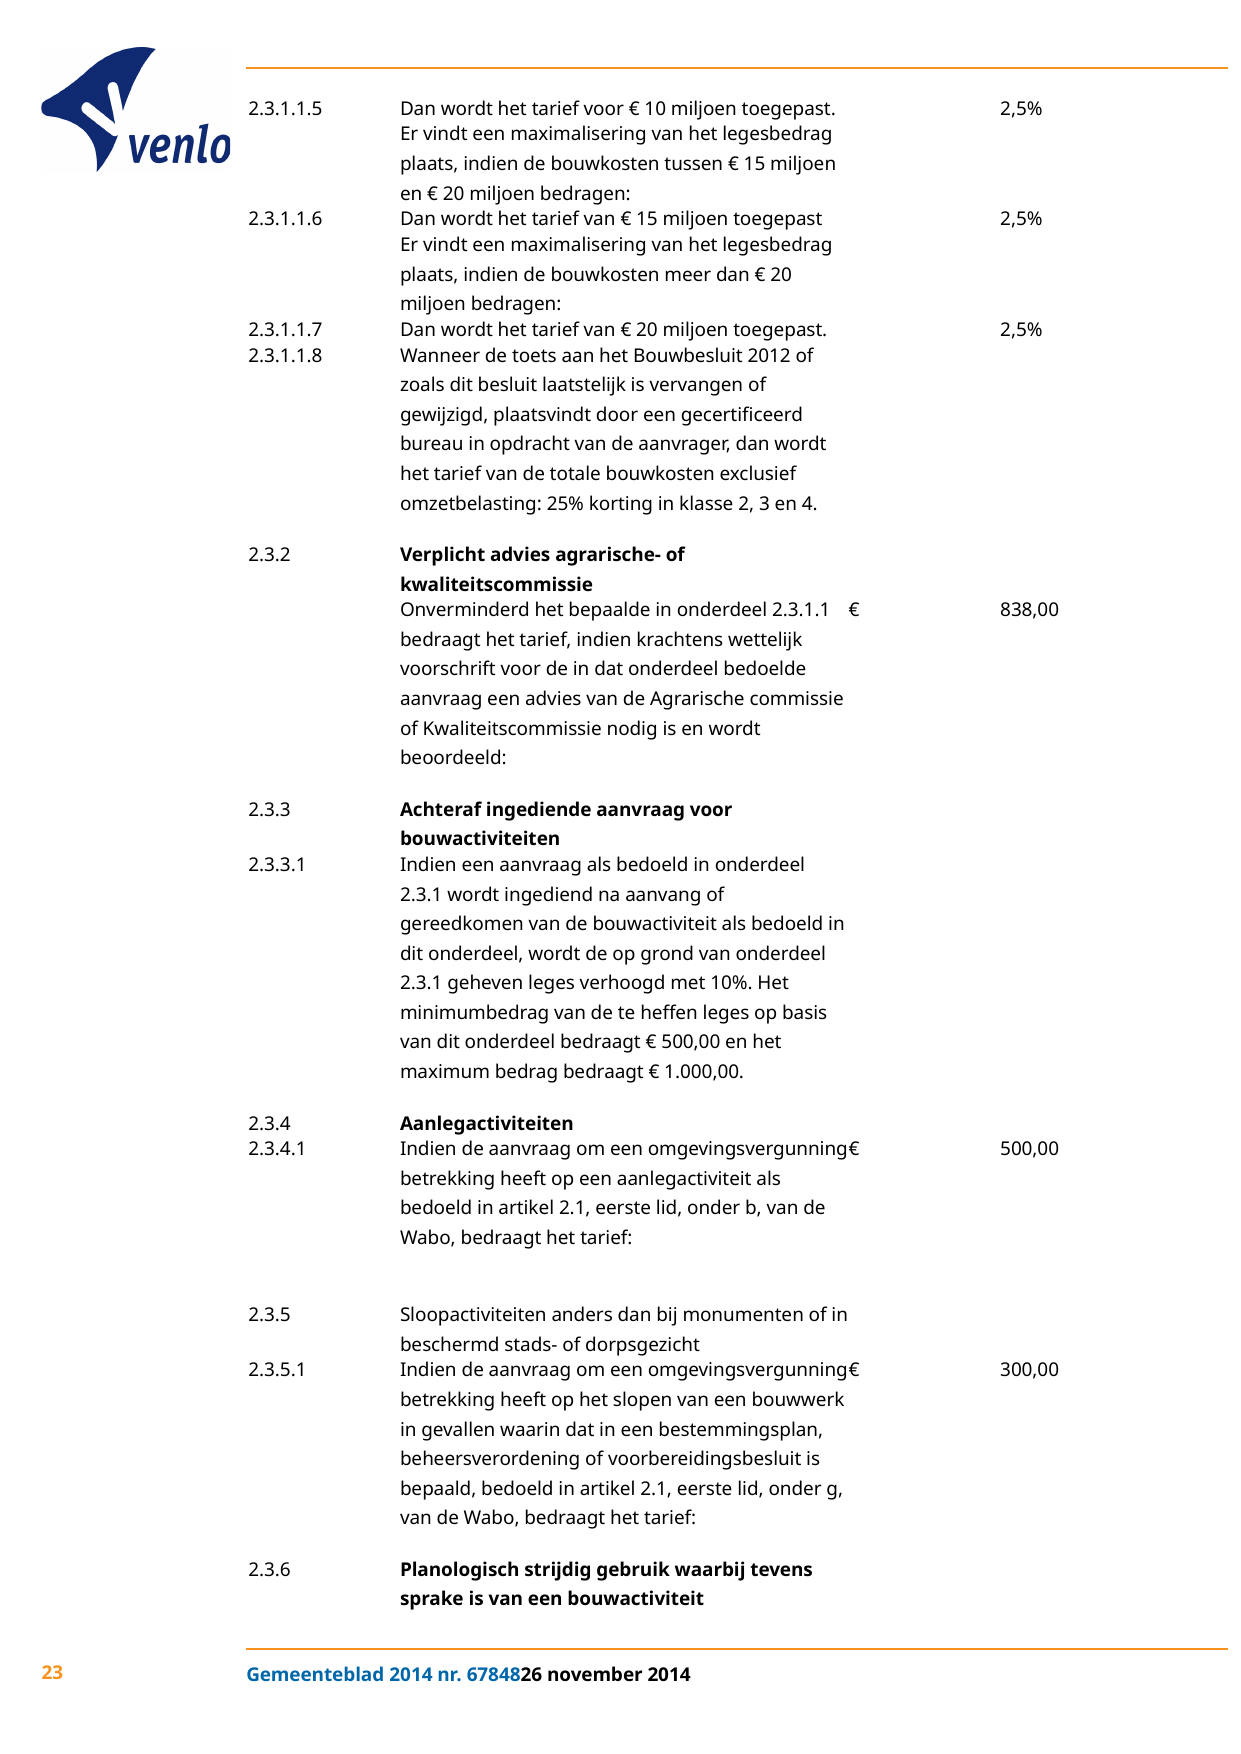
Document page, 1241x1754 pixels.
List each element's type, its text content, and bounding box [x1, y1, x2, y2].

table_cell € [848, 1135, 1000, 1250]
table_cell Onverminderd het bepaalde in onderdeel 2.3.1.1 bedraagt het tarief, indien krachtens wettelijk voorschrift voor de in dat onderdeel bedoelde aanvraag een advies van de Agrarische commissie of Kwaliteitscommissie nodig is en wordt beoordeeld: [400, 596, 848, 770]
table_cell Er vindt een maximalisering van het legesbedrag plaats, indien de bouwkosten tussen € 15 miljoen en € 20 miljoen bedragen: [400, 121, 848, 205]
table_cell [848, 851, 1000, 1084]
picture [41, 47, 231, 172]
table_cell € [848, 1357, 1000, 1530]
table_cell Dan wordt het tarief van € 15 miljoen toegepast [400, 205, 848, 231]
table_cell Indien de aanvraag om een omgevingsvergunning betrekking heeft op een aanlegactiviteit als bedoeld in artikel 2.1, eerste lid, onder b, van de Wabo, bedraagt het tarief: [400, 1135, 848, 1250]
table_cell [848, 1530, 1000, 1556]
table_cell Planologisch strijdig gebruik waarbij tevens sprake is van een bouwactiviteit [400, 1556, 848, 1611]
table_cell [848, 342, 1000, 515]
table_cell [1000, 1556, 1152, 1611]
table_cell [848, 205, 1000, 231]
table_cell [248, 1530, 400, 1556]
table_cell 2.3.4 [248, 1110, 400, 1135]
table_cell Dan wordt het tarief van € 20 miljoen toegepast. [400, 316, 848, 342]
table_cell € [848, 596, 1000, 770]
table_cell 500,00 [1000, 1135, 1152, 1250]
table_cell [248, 770, 400, 796]
table_cell 2.3.1.1.6 [248, 205, 400, 231]
table_cell Dan wordt het tarief voor € 10 miljoen toegepast. [400, 95, 848, 121]
table_cell 2,5% [1000, 205, 1152, 231]
table_cell [1000, 121, 1152, 205]
table_cell [848, 95, 1000, 121]
table_cell 2,5% [1000, 316, 1152, 342]
table_cell Wanneer de toets aan het Bouwbesluit 2012 of zoals dit besluit laatstelijk is vervangen of gewijzigd, plaatsvindt door een gecertificeerd bureau in opdracht van de aanvrager, dan wordt het tarief van de totale bouwkosten exclusief omzetbelasting: 25% korting in klasse 2, 3 en 4. [400, 342, 848, 515]
table_cell Aanlegactiviteiten [400, 1110, 848, 1135]
table_cell [1000, 851, 1152, 1084]
table_cell [848, 121, 1000, 205]
table_cell [1000, 770, 1152, 796]
table_cell [248, 515, 400, 541]
table_cell Indien de aanvraag om een omgevingsvergunning betrekking heeft op het slopen van een bouwwerk in gevallen waarin dat in een bestemmingsplan, beheersverordening of voorbereidingsbesluit is bepaald, bedoeld in artikel 2.1, eerste lid, onder g, van de Wabo, bedraagt het tarief: [400, 1357, 848, 1530]
table_header [1000, 1301, 1152, 1357]
table_header Sloopactiviteiten anders dan bij monumenten of in beschermd stads- of dorpsgezicht [400, 1301, 848, 1357]
table_cell 2.3.3.1 [248, 851, 400, 1084]
table_cell [248, 596, 400, 770]
table_cell 300,00 [1000, 1357, 1152, 1530]
table_cell [248, 231, 400, 316]
table_header [848, 1301, 1000, 1357]
table_cell 838,00 [1000, 596, 1152, 770]
table_cell [848, 796, 1000, 851]
table_cell [1000, 231, 1152, 316]
table_cell 2,5% [1000, 95, 1152, 121]
table_cell [400, 770, 848, 796]
table_cell [848, 316, 1000, 342]
table_cell [848, 541, 1000, 596]
table_cell Achteraf ingediende aanvraag voor bouwactiviteiten [400, 796, 848, 851]
table_cell 2.3.6 [248, 1556, 400, 1611]
table_cell [400, 1084, 848, 1110]
table_cell [1000, 342, 1152, 515]
table_cell [248, 121, 400, 205]
table_cell [1000, 1110, 1152, 1135]
table_cell 2.3.3 [248, 796, 400, 851]
table_cell [1000, 796, 1152, 851]
table_header 2.3.5 [248, 1301, 400, 1357]
table_cell [1000, 1530, 1152, 1556]
table_cell 2.3.1.1.5 [248, 95, 400, 121]
table_cell [1000, 515, 1152, 541]
table_cell Er vindt een maximalisering van het legesbedrag plaats, indien de bouwkosten meer dan € 20 miljoen bedragen: [400, 231, 848, 316]
table_cell [848, 231, 1000, 316]
table_cell [1000, 1084, 1152, 1110]
table_cell [248, 1084, 400, 1110]
table_cell 2.3.1.1.8 [248, 342, 400, 515]
table_cell 2.3.2 [248, 541, 400, 596]
table_cell [848, 1084, 1000, 1110]
table_cell [400, 515, 848, 541]
table_cell 2.3.5.1 [248, 1357, 400, 1530]
table_cell 2.3.4.1 [248, 1135, 400, 1250]
table_cell [848, 1556, 1000, 1611]
table_cell Verplicht advies agrarische- of kwaliteitscommissie [400, 541, 848, 596]
table_cell [848, 515, 1000, 541]
table_cell [400, 1530, 848, 1556]
table_cell [848, 1110, 1000, 1135]
table_cell Indien een aanvraag als bedoeld in onderdeel 2.3.1 wordt ingediend na aanvang of gereedkomen van de bouwactiviteit als bedoeld in dit onderdeel, wordt de op grond van onderdeel 2.3.1 geheven leges verhoogd met 10%. Het minimumbedrag van de te heffen leges op basis van dit onderdeel bedraagt € 500,00 en het maximum bedrag bedraagt € 1.000,00. [400, 851, 848, 1084]
table_cell [1000, 541, 1152, 596]
table_cell 2.3.1.1.7 [248, 316, 400, 342]
table_cell [848, 770, 1000, 796]
